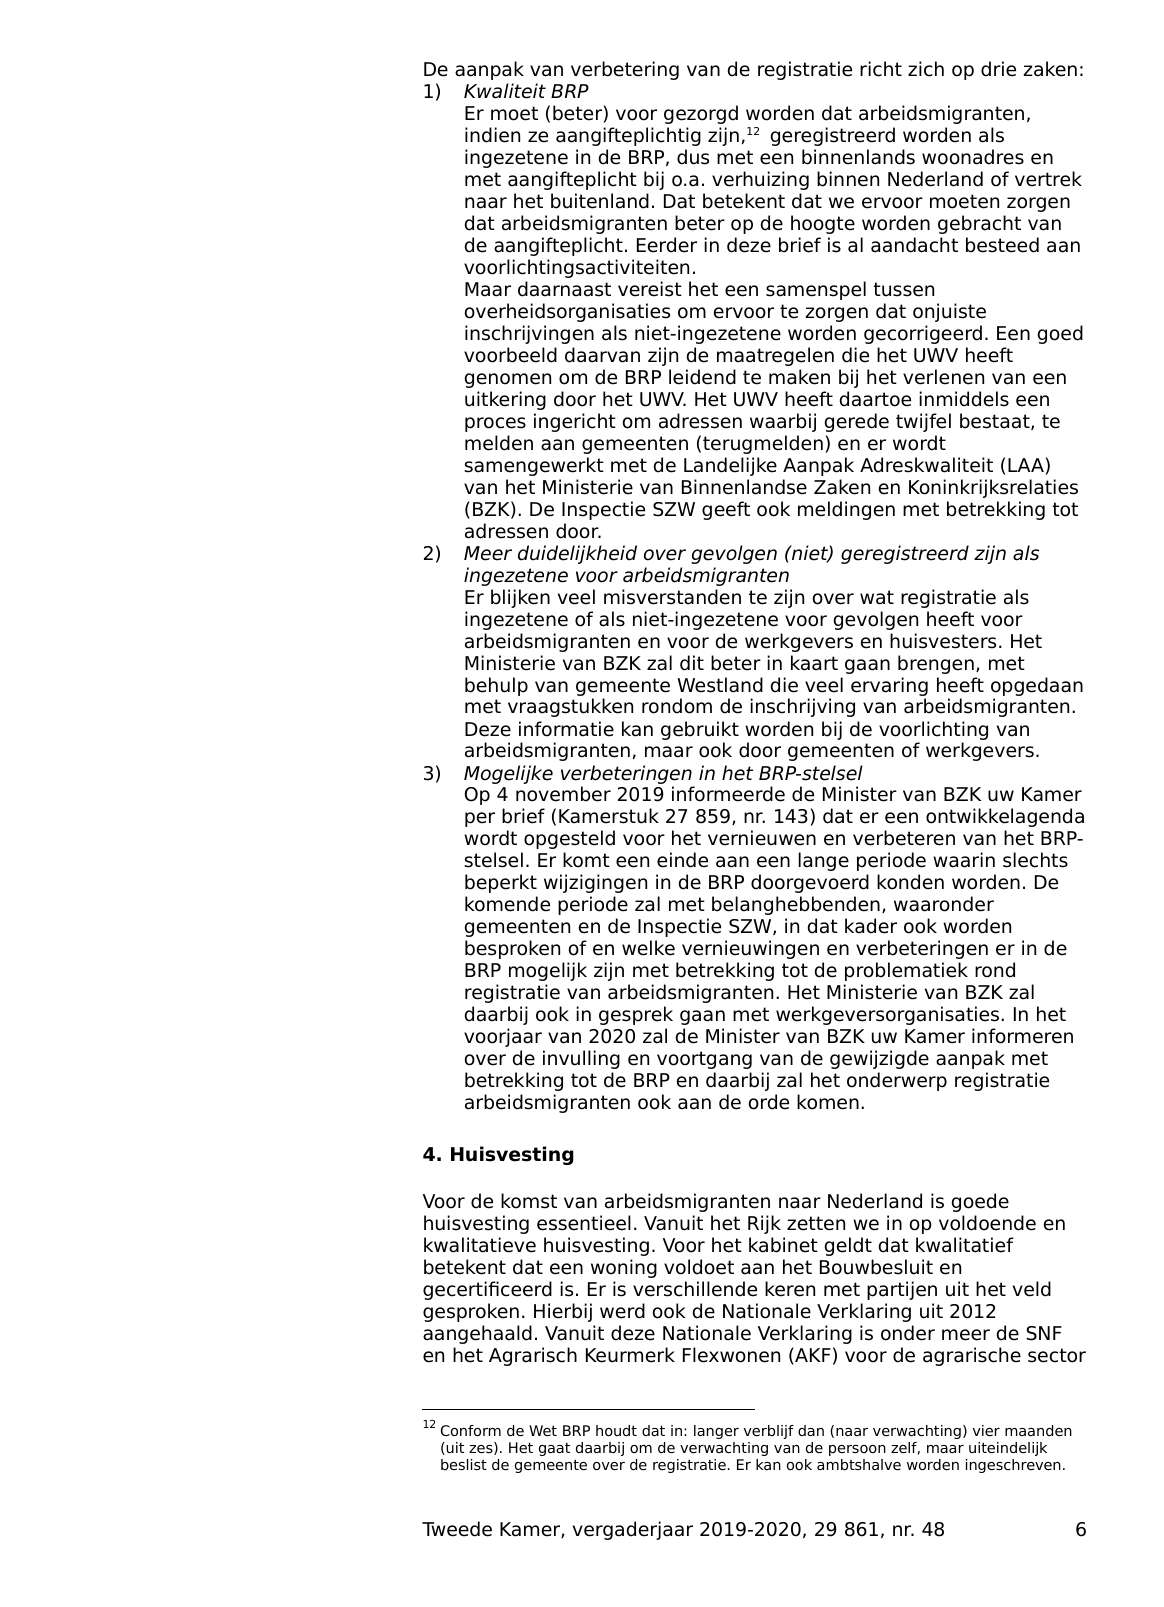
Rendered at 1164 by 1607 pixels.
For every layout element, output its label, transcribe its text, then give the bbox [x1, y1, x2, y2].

text Conform de Wet BRP houdt dat in: langer verblijf dan (naar verwachting) vier maanden (uit zes). Het gaat daarbij om de verwachting van de persoon zelf, maar uiteindelijk beslist de gemeente over de registratie. Er kan ook ambtshalve worden ingeschreven. [422, 1418, 1087, 1474]
text 3) Mogelijke verbeteringen in het BRP-stelsel [422, 762, 1087, 784]
text De aanpak van verbetering van de registratie richt zich op drie zaken: [422, 59, 1087, 81]
subtitle 4. Huisvesting [422, 1144, 1087, 1166]
text Voor de komst van arbeidsmigranten naar Nederland is goede huisvesting essentieel. Vanuit het Rijk zetten we in op voldoende en kwalitatieve huisvesting. Voor het kabinet geldt dat kwalitatief betekent dat een woning voldoet aan het Bouwbesluit en gecertificeerd is. Er is verschillende keren met partijen uit het veld gesproken. Hierbij werd ook de Nationale Verklaring uit 2012 aangehaald. Vanuit deze Nationale Verklaring is onder meer de SNF en het Agrarisch Keurmerk Flexwonen (AKF) voor de agrarische sector [422, 1191, 1087, 1367]
text Maar daarnaast vereist het een samenspel tussen overheidsorganisaties om ervoor te zorgen dat onjuiste inschrijvingen als niet-ingezetene worden gecorrigeerd. Een goed voorbeeld daarvan zijn de maatregelen die het UWV heeft genomen om de BRP leidend te maken bij het verlenen van een uitkering door het UWV. Het UWV heeft daartoe inmiddels een proces ingericht om adressen waarbij gerede twijfel bestaat, te melden aan gemeenten (terugmelden) en er wordt samengewerkt met de Landelijke Aanpak Adreskwaliteit (LAA) van het Ministerie van Binnenlandse Zaken en Koninkrijksrelaties (BZK). De Inspectie SZW geeft ook meldingen met betrekking tot adressen door. [464, 279, 1087, 543]
text Er moet (beter) voor gezorgd worden dat arbeidsmigranten, indien ze aangifteplichtig zijn, geregistreerd worden als ingezetene in de BRP, dus met een binnenlands woonadres en met aangifteplicht bij o.a. verhuizing binnen Nederland of vertrek naar het buitenland. Dat betekent dat we ervoor moeten zorgen dat arbeidsmigranten beter op de hoogte worden gebracht van de aangifteplicht. Eerder in deze brief is al aandacht besteed aan voorlichtingsactiviteiten. [464, 103, 1087, 279]
text 2) Meer duidelijkheid over gevolgen (niet) geregistreerd zijn als ingezetene voor arbeidsmigranten [422, 543, 1087, 587]
text Op 4 november 2019 informeerde de Minister van BZK uw Kamer per brief (Kamerstuk 27 859, nr. 143) dat er een ontwikkelagenda wordt opgesteld voor het vernieuwen en verbeteren van het BRP-stelsel. Er komt een einde aan een lange periode waarin slechts beperkt wijzigingen in de BRP doorgevoerd konden worden. De komende periode zal met belanghebbenden, waaronder gemeenten en de Inspectie SZW, in dat kader ook worden besproken of en welke vernieuwingen en verbeteringen er in de BRP mogelijk zijn met betrekking tot de problematiek rond registratie van arbeidsmigranten. Het Ministerie van BZK zal daarbij ook in gesprek gaan met werkgeversorganisaties. In het voorjaar van 2020 zal de Minister van BZK uw Kamer informeren over de invulling en voortgang van de gewijzigde aanpak met betrekking tot de BRP en daarbij zal het onderwerp registratie arbeidsmigranten ook aan de orde komen. [464, 784, 1087, 1114]
text 1) Kwaliteit BRP [422, 81, 1087, 103]
text Er blijken veel misverstanden te zijn over wat registratie als ingezetene of als niet-ingezetene voor gevolgen heeft voor arbeidsmigranten en voor de werkgevers en huisvesters. Het Ministerie van BZK zal dit beter in kaart gaan brengen, met behulp van gemeente Westland die veel ervaring heeft opgedaan met vraagstukken rondom de inschrijving van arbeidsmigranten. Deze informatie kan gebruikt worden bij de voorlichting van arbeidsmigranten, maar ook door gemeenten of werkgevers. [464, 587, 1087, 762]
